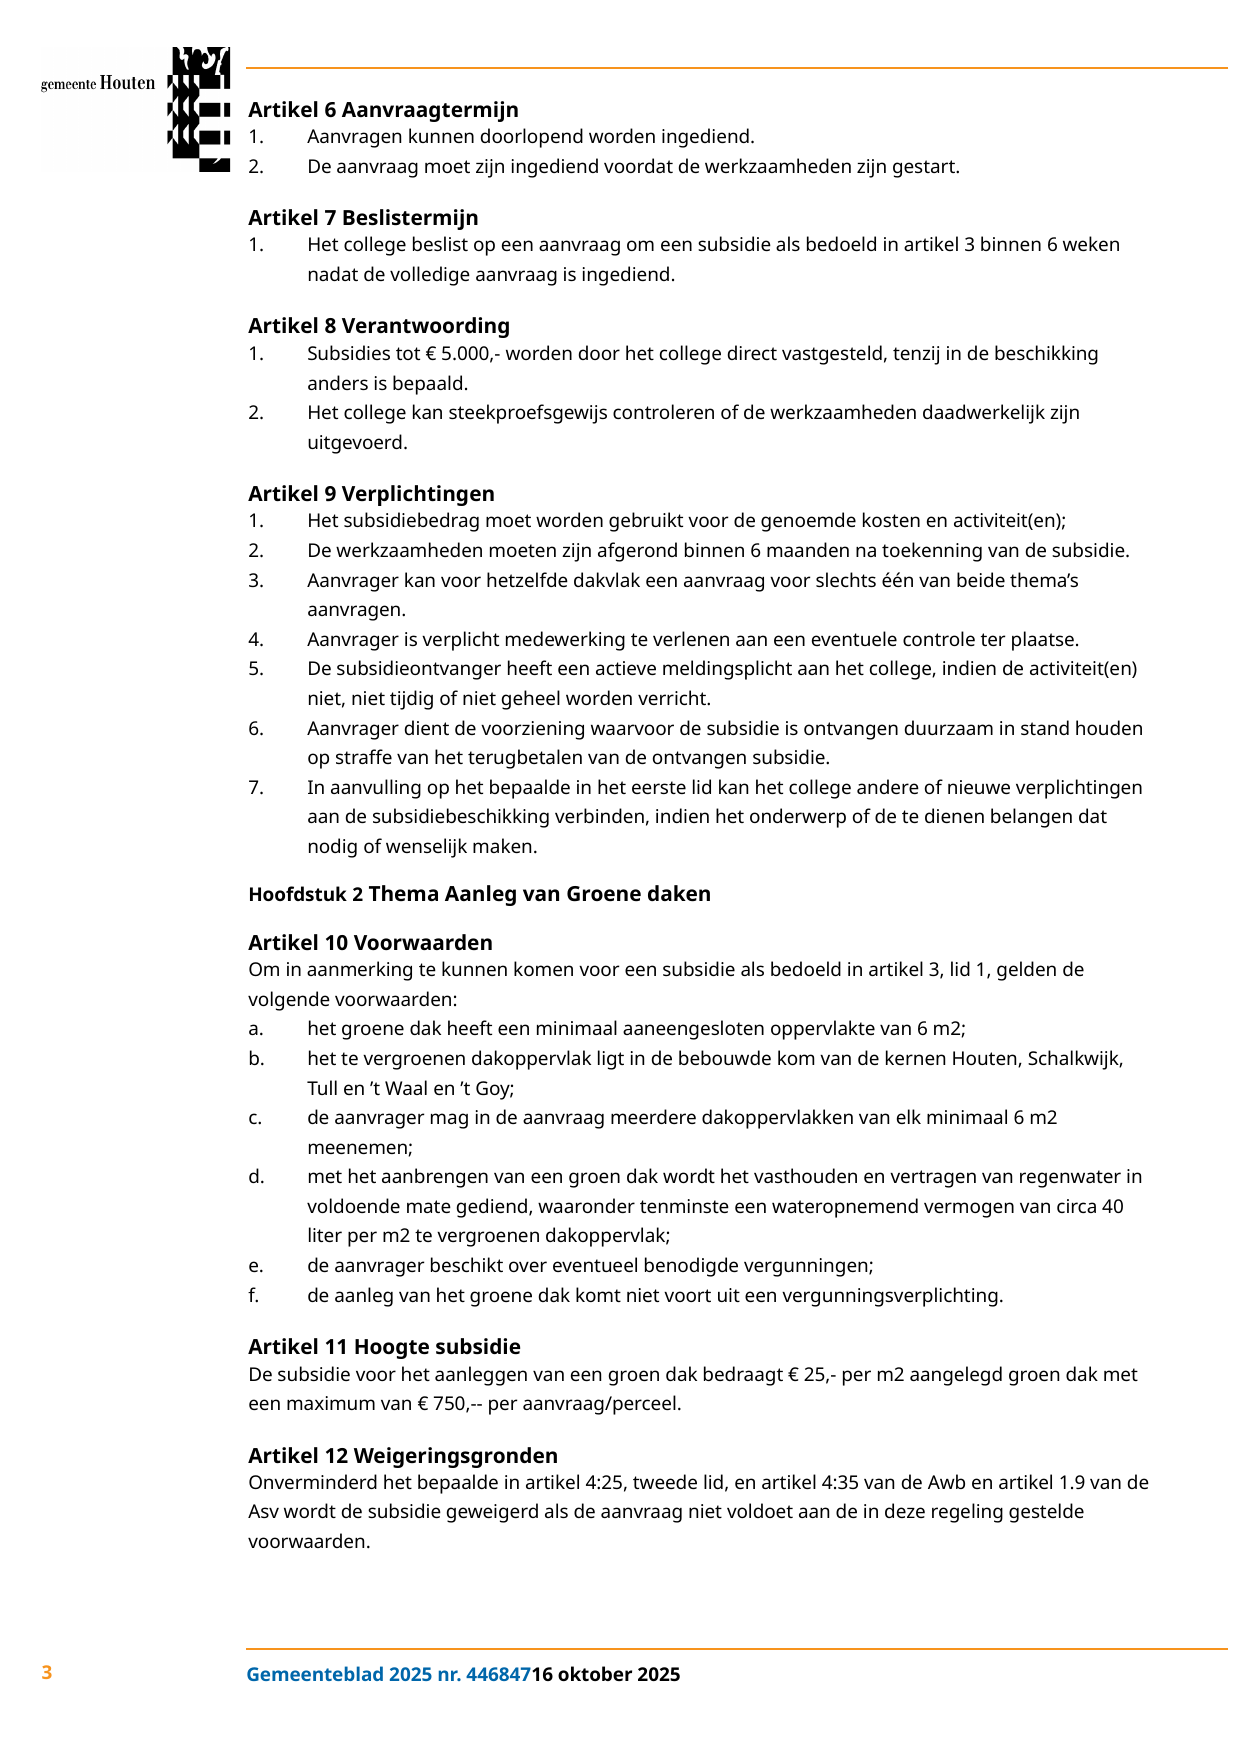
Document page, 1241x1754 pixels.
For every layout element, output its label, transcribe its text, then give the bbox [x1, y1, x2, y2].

list de aanvrager beschikt over eventueel benodigde vergunningen; [248, 1252, 1152, 1278]
list Het college beslist op een aanvraag om een subsidie als bedoeld in artikel 3 binnen 6 weken nadat de volledige aanvraag is ingediend. [248, 232, 1152, 287]
list Aanvrager dient de voorziening waarvoor de subsidie is ontvangen duurzaam in stand houden op straffe van het terugbetalen van de ontvangen subsidie. [248, 715, 1152, 770]
text Hoofdstuk 2 Thema Aanleg van Groene daken [248, 879, 1152, 907]
text Artikel 8 Verantwoording [248, 312, 1152, 340]
text Onverminderd het bepaalde in artikel 4:25, tweede lid, en artikel 4:35 van de Awb en artikel 1.9 van de Asv wordt de subsidie geweigerd als de aanvraag niet voldoet aan de in deze regeling gestelde voorwaarden. [248, 1469, 1152, 1554]
text De subsidie voor het aanleggen van een groen dak bedraagt € 25,- per m2 aangelegd groen dak met een maximum van € 750,-- per aanvraag/perceel. [248, 1361, 1152, 1416]
list Subsidies tot € 5.000,- worden door het college direct vastgesteld, tenzij in de beschikking anders is bepaald. [248, 340, 1152, 395]
list De werkzaamheden moeten zijn afgerond binnen 6 maanden na toekenning van de subsidie. [248, 537, 1152, 563]
list In aanvulling op het bepaalde in het eerste lid kan het college andere of nieuwe verplichtingen aan de subsidiebeschikking verbinden, indien het onderwerp of de te dienen belangen dat nodig of wenselijk maken. [248, 774, 1152, 859]
text Artikel 7 Beslistermijn [248, 203, 1152, 232]
picture [41, 47, 231, 172]
list Het college kan steekproefsgewijs controleren of de werkzaamheden daadwerkelijk zijn uitgevoerd. [248, 399, 1152, 454]
text Artikel 6 Aanvraagtermijn [248, 95, 1152, 123]
text Artikel 10 Voorwaarden [248, 928, 1152, 956]
text Artikel 9 Verplichtingen [248, 479, 1152, 508]
list Het subsidiebedrag moet worden gebruikt voor de genoemde kosten en activiteit(en); [248, 508, 1152, 533]
list de aanvrager mag in de aanvraag meerdere dakoppervlakken van elk minimaal 6 m2 meenemen; [248, 1104, 1152, 1160]
text Artikel 11 Hoogte subsidie [248, 1332, 1152, 1361]
list Aanvrager kan voor hetzelfde dakvlak een aanvraag voor slechts één van beide thema’s aanvragen. [248, 567, 1152, 622]
text Om in aanmerking te kunnen komen voor een subsidie als bedoeld in artikel 3, lid 1, gelden de volgende voorwaarden: [248, 956, 1152, 1012]
list Aanvrager is verplicht medewerking te verlenen aan een eventuele controle ter plaatse. [248, 626, 1152, 652]
list met het aanbrengen van een groen dak wordt het vasthouden en vertragen van regenwater in voldoende mate gediend, waaronder tenminste een wateropnemend vermogen van circa 40 liter per m2 te vergroenen dakoppervlak; [248, 1163, 1152, 1248]
list De subsidieontvanger heeft een actieve meldingsplicht aan het college, indien de activiteit(en) niet, niet tijdig of niet geheel worden verricht. [248, 656, 1152, 711]
text Artikel 12 Weigeringsgronden [248, 1441, 1152, 1469]
list Aanvragen kunnen doorlopend worden ingediend. [248, 123, 1152, 149]
list de aanleg van het groene dak komt niet voort uit een vergunningsverplichting. [248, 1282, 1152, 1308]
list het te vergroenen dakoppervlak ligt in de bebouwde kom van de kernen Houten, Schalkwijk, Tull en ’t Waal en ’t Goy; [248, 1045, 1152, 1101]
list het groene dak heeft een minimaal aaneengesloten oppervlakte van 6 m2; [248, 1016, 1152, 1041]
list De aanvraag moet zijn ingediend voordat de werkzaamheden zijn gestart. [248, 153, 1152, 178]
